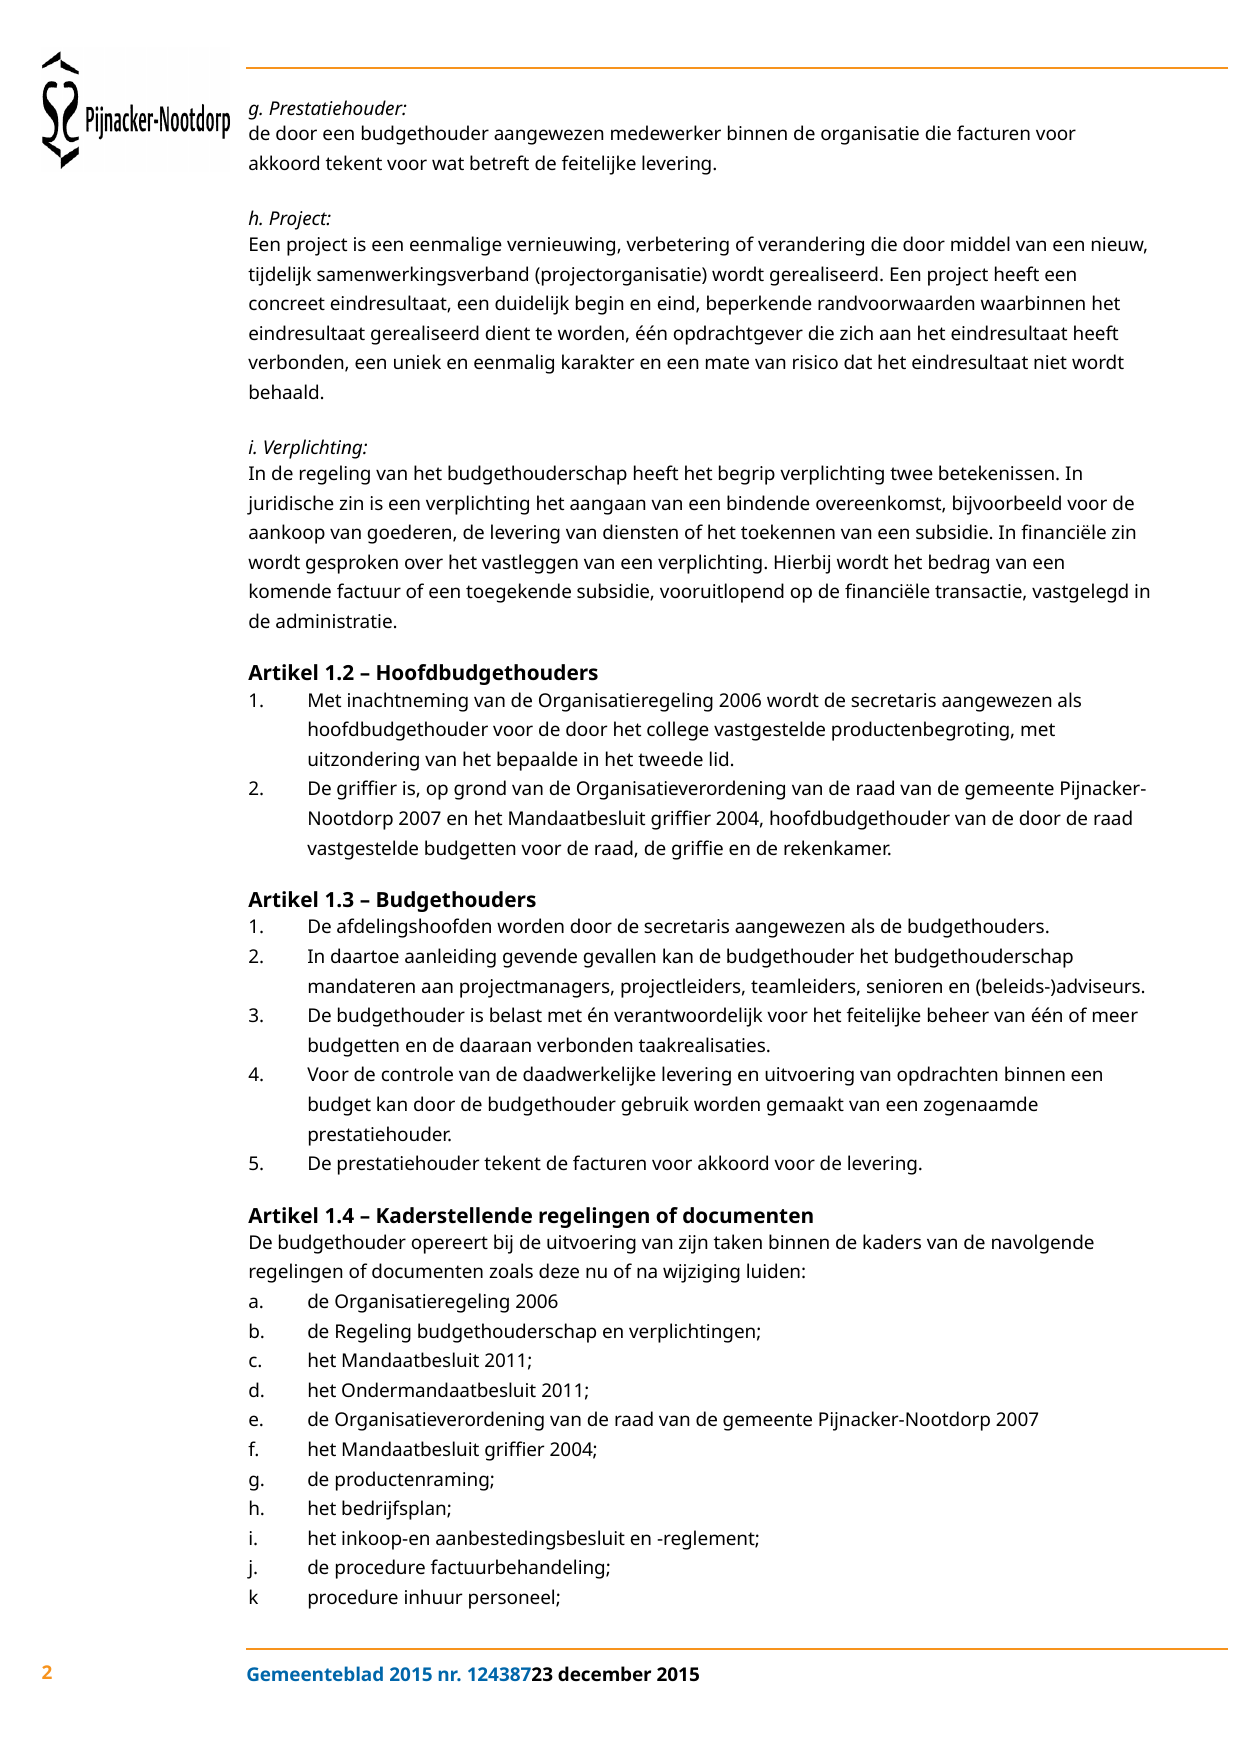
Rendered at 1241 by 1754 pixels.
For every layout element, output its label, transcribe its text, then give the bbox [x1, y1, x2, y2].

text i. Verplichting: [248, 434, 1152, 460]
list In daartoe aanleiding gevende gevallen kan de budgethouder het budgethouderschap mandateren aan projectmanagers, projectleiders, teamleiders, senioren en (beleids-)adviseurs. [248, 943, 1152, 998]
list het bedrijfsplan; [248, 1495, 1152, 1521]
list Voor de controle van de daadwerkelijke levering en uitvoering van opdrachten binnen een budget kan door de budgethouder gebruik worden gemaakt van een zogenaamde prestatiehouder. [248, 1062, 1152, 1146]
list De griffier is, op grond van de Organisatieverordening van de raad van de gemeente Pijnacker-Nootdorp 2007 en het Mandaatbesluit griffier 2004, hoofdbudgethouder van de door de raad vastgestelde budgetten voor de raad, de griffie en de rekenkamer. [248, 776, 1152, 861]
picture [41, 47, 231, 172]
text g. Prestatiehouder: [248, 95, 1152, 121]
text Artikel 1.4 – Kaderstellende regelingen of documenten [248, 1201, 1152, 1229]
list procedure inhuur personeel; [248, 1584, 1152, 1610]
text De budgethouder opereert bij de uitvoering van zijn taken binnen de kaders van de navolgende regelingen of documenten zoals deze nu of na wijziging luiden: [248, 1229, 1152, 1284]
text Een project is een eenmalige vernieuwing, verbetering of verandering die door middel van een nieuw, tijdelijk samenwerkingsverband (projectorganisatie) wordt gerealiseerd. Een project heeft een concreet eindresultaat, een duidelijk begin en eind, beperkende randvoorwaarden waarbinnen het eindresultaat gerealiseerd dient te worden, één opdrachtgever die zich aan het eindresultaat heeft verbonden, een uniek en eenmalig karakter en een mate van risico dat het eindresultaat niet wordt behaald. [248, 231, 1152, 405]
list de Regeling budgethouderschap en verplichtingen; [248, 1318, 1152, 1344]
list het Ondermandaatbesluit 2011; [248, 1377, 1152, 1403]
list Met inachtneming van de Organisatieregeling 2006 wordt de secretaris aangewezen als hoofdbudgethouder voor de door het college vastgestelde productenbegroting, met uitzondering van het bepaalde in het tweede lid. [248, 687, 1152, 772]
list De budgethouder is belast met én verantwoordelijk voor het feitelijke beheer van één of meer budgetten en de daaraan verbonden taakrealisaties. [248, 1002, 1152, 1058]
list De afdelingshoofden worden door de secretaris aangewezen als de budgethouders. [248, 914, 1152, 939]
list de Organisatieregeling 2006 [248, 1288, 1152, 1314]
list De prestatiehouder tekent de facturen voor akkoord voor de levering. [248, 1150, 1152, 1176]
list het inkoop-en aanbestedingsbesluit en -reglement; [248, 1525, 1152, 1551]
text de door een budgethouder aangewezen medewerker binnen de organisatie die facturen voor akkoord tekent voor wat betreft de feitelijke levering. [248, 121, 1152, 176]
text Artikel 1.2 – Hoofdbudgethouders [248, 658, 1152, 687]
list de procedure factuurbehandeling; [248, 1554, 1152, 1580]
list het Mandaatbesluit griffier 2004; [248, 1436, 1152, 1462]
text Artikel 1.3 – Budgethouders [248, 885, 1152, 914]
list het Mandaatbesluit 2011; [248, 1347, 1152, 1373]
text h. Project: [248, 205, 1152, 231]
list de Organisatieverordening van de raad van de gemeente Pijnacker-Nootdorp 2007 [248, 1407, 1152, 1432]
text In de regeling van het budgethouderschap heeft het begrip verplichting twee betekenissen. In juridische zin is een verplichting het aangaan van een bindende overeenkomst, bijvoorbeeld voor de aankoop van goederen, de levering van diensten of het toekennen van een subsidie. In financiële zin wordt gesproken over het vastleggen van een verplichting. Hierbij wordt het bedrag van een komende factuur of een toegekende subsidie, vooruitlopend op de financiële transactie, vastgelegd in de administratie. [248, 460, 1152, 634]
list de productenraming; [248, 1466, 1152, 1492]
